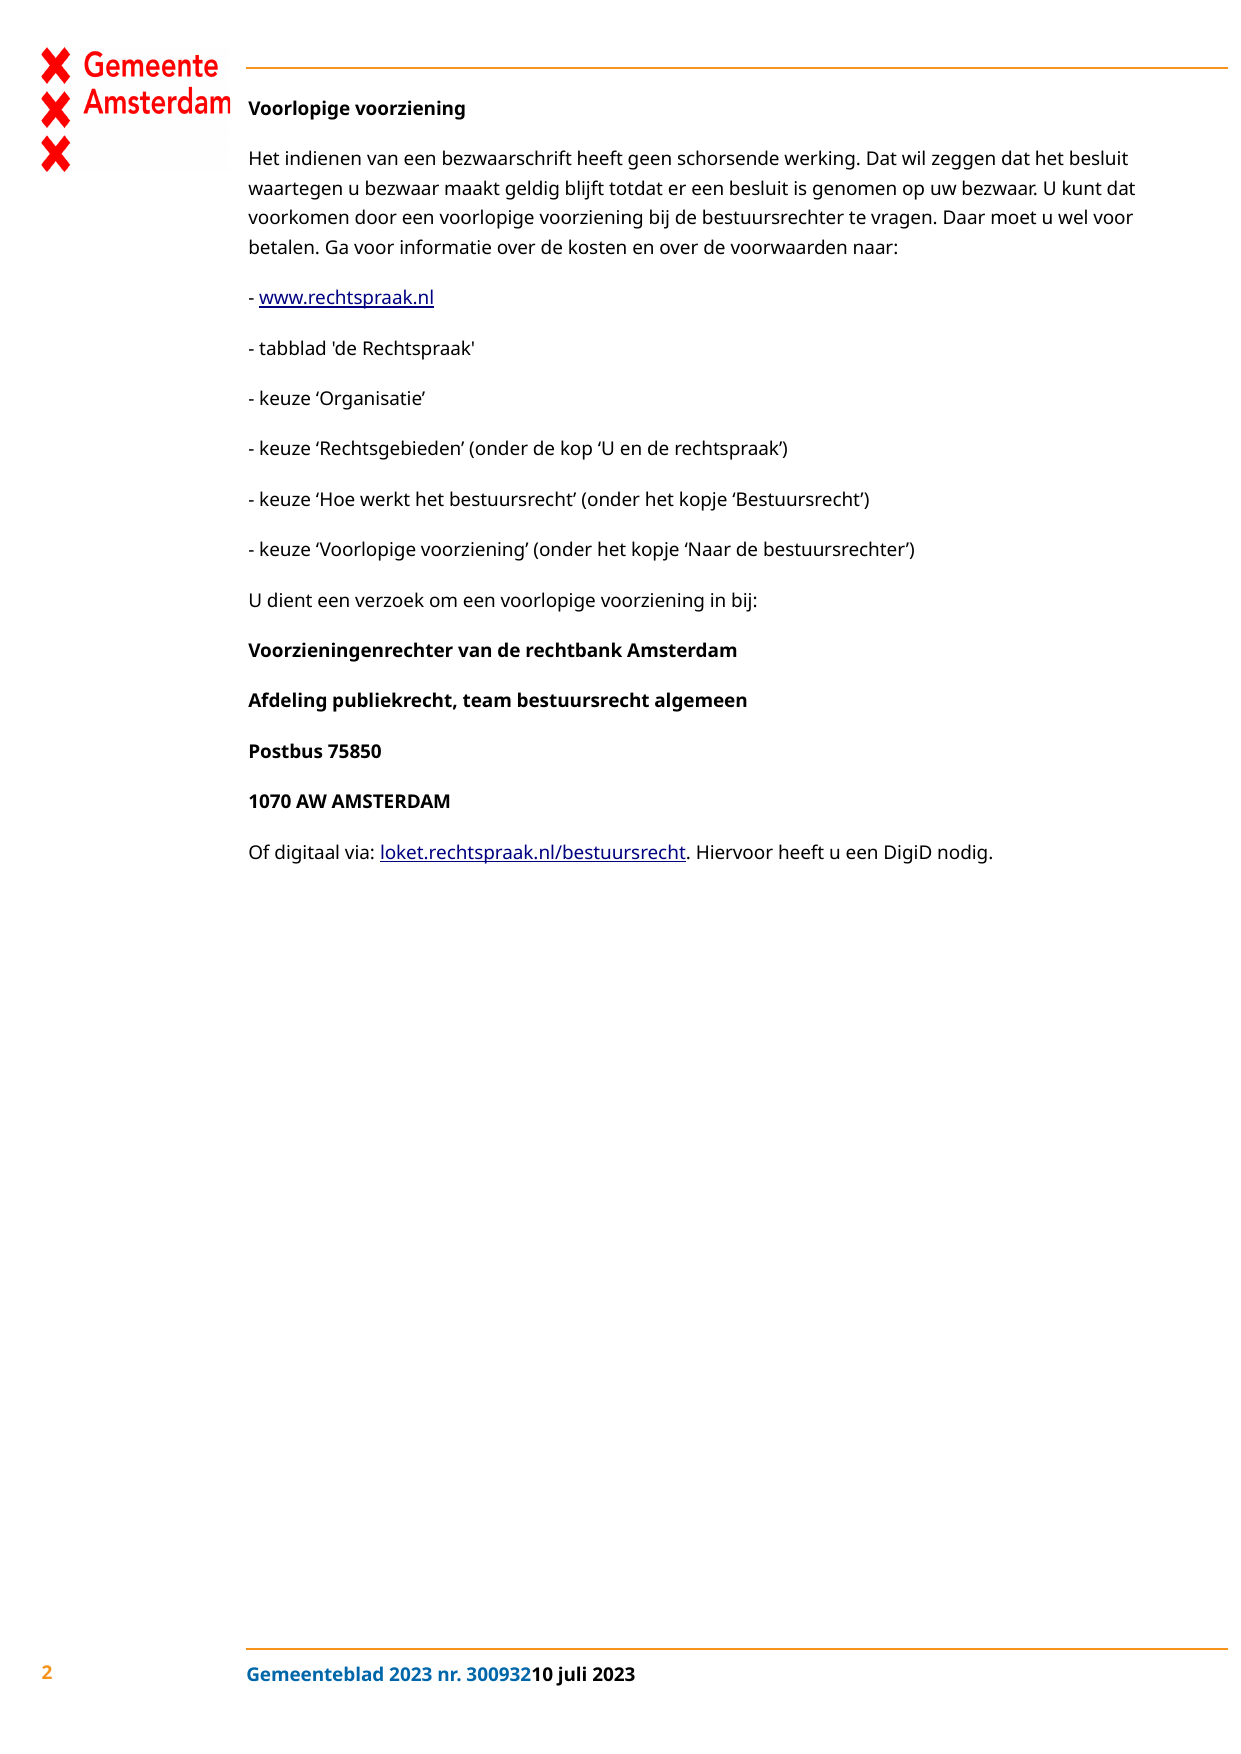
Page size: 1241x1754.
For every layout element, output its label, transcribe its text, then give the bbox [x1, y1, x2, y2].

picture [41, 47, 231, 172]
text - keuze ‘Hoe werkt het bestuursrecht’ (onder het kopje ‘Bestuursrecht’) [248, 486, 1152, 512]
text - www.rechtspraak.nl [248, 284, 1152, 310]
text Het indienen van een bezwaarschrift heeft geen schorsende werking. Dat wil zeggen dat het besluit waartegen u bezwaar maakt geldig blijft totdat er een besluit is genomen op uw bezwaar. U kunt dat voorkomen door een voorlopige voorziening bij de bestuursrechter te vragen. Daar moet u wel voor betalen. Ga voor informatie over de kosten en over de voorwaarden naar: [248, 145, 1152, 260]
text - keuze ‘Rechtsgebieden’ (onder de kop ‘U en de rechtspraak’) [248, 436, 1152, 461]
text Postbus 75850 [248, 738, 1152, 764]
text U dient een verzoek om een voorlopige voorziening in bij: [248, 587, 1152, 613]
text - keuze ‘Organisatie’ [248, 385, 1152, 411]
text - tabblad 'de Rechtspraak' [248, 335, 1152, 361]
text - keuze ‘Voorlopige voorziening’ (onder het kopje ‘Naar de bestuursrechter’) [248, 536, 1152, 562]
text Of digitaal via: loket.rechtspraak.nl/bestuursrecht. Hiervoor heeft u een DigiD nodig. [248, 839, 1152, 865]
text 1070 AW AMSTERDAM [248, 788, 1152, 814]
text Afdeling publiekrecht, team bestuursrecht algemeen [248, 688, 1152, 713]
text Voorlopige voorziening [248, 95, 1152, 121]
text Voorzieningenrechter van de rechtbank Amsterdam [248, 637, 1152, 663]
